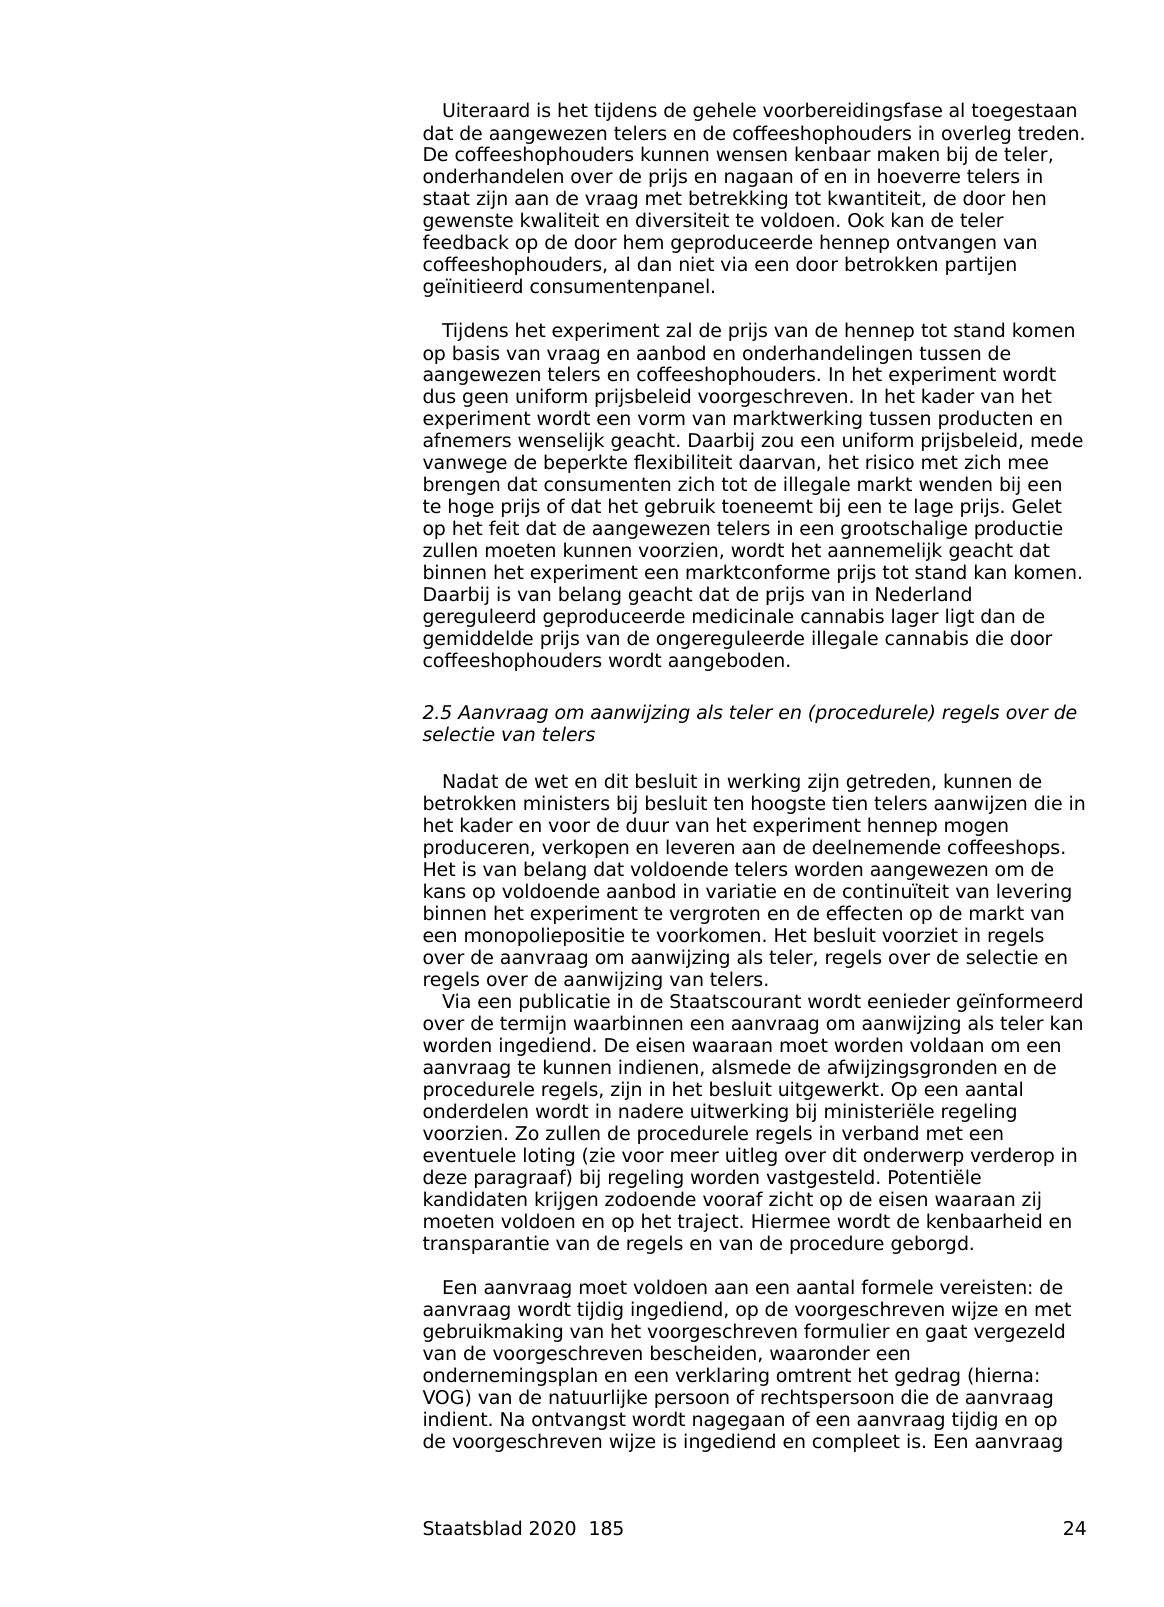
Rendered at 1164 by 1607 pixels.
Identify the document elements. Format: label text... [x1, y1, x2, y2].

text Tijdens het experiment zal de prijs van de hennep tot stand komen op basis van vraag en aanbod en onderhandelingen tussen de aangewezen telers en coffeeshophouders. In het experiment wordt dus geen uniform prijsbeleid voorgeschreven. In het kader van het experiment wordt een vorm van marktwerking tussen producten en afnemers wenselijk geacht. Daarbij zou een uniform prijsbeleid, mede vanwege de beperkte flexibiliteit daarvan, het risico met zich mee brengen dat consumenten zich tot de illegale markt wenden bij een te hoge prijs of dat het gebruik toeneemt bij een te lage prijs. Gelet op het feit dat de aangewezen telers in een grootschalige productie zullen moeten kunnen voorzien, wordt het aannemelijk geacht dat binnen het experiment een marktconforme prijs tot stand kan komen. Daarbij is van belang geacht dat de prijs van in Nederland gereguleerd geproduceerde medicinale cannabis lager ligt dan de gemiddelde prijs van de ongereguleerde illegale cannabis die door coffeeshophouders wordt aangeboden. [422, 320, 1087, 672]
text Uiteraard is het tijdens de gehele voorbereidingsfase al toegestaan dat de aangewezen telers en de coffeeshophouders in overleg treden. De coffeeshophouders kunnen wensen kenbaar maken bij de teler, onderhandelen over de prijs en nagaan of en in hoeverre telers in staat zijn aan de vraag met betrekking tot kwantiteit, de door hen gewenste kwaliteit en diversiteit te voldoen. Ook kan de teler feedback op de door hem geproduceerde hennep ontvangen van coffeeshophouders, al dan niet via een door betrokken partijen geïnitieerd consumentenpanel. [422, 100, 1087, 298]
text Een aanvraag moet voldoen aan een aantal formele vereisten: de aanvraag wordt tijdig ingediend, op de voorgeschreven wijze en met gebruikmaking van het voorgeschreven formulier en gaat vergezeld van de voorgeschreven bescheiden, waaronder een ondernemingsplan en een verklaring omtrent het gedrag (hierna: VOG) van de natuurlijke persoon of rechtspersoon die de aanvraag indient. Na ontvangst wordt nagegaan of een aanvraag tijdig en op de voorgeschreven wijze is ingediend en compleet is. Een aanvraag [422, 1277, 1087, 1453]
text Nadat de wet en dit besluit in werking zijn getreden, kunnen de betrokken ministers bij besluit ten hoogste tien telers aanwijzen die in het kader en voor de duur van het experiment hennep mogen produceren, verkopen en leveren aan de deelnemende coffeeshops. Het is van belang dat voldoende telers worden aangewezen om de kans op voldoende aanbod in variatie en de continuïteit van levering binnen het experiment te vergroten en de effecten op de markt van een monopoliepositie te voorkomen. Het besluit voorziet in regels over de aanvraag om aanwijzing als teler, regels over de selectie en regels over de aanwijzing van telers. [422, 771, 1087, 991]
text Via een publicatie in de Staatscourant wordt eenieder geïnformeerd over de termijn waarbinnen een aanvraag om aanwijzing als teler kan worden ingediend. De eisen waaraan moet worden voldaan om een aanvraag te kunnen indienen, alsmede de afwijzingsgronden en de procedurele regels, zijn in het besluit uitgewerkt. Op een aantal onderdelen wordt in nadere uitwerking bij ministeriële regeling voorzien. Zo zullen de procedurele regels in verband met een eventuele loting (zie voor meer uitleg over dit onderwerp verderop in deze paragraaf) bij regeling worden vastgesteld. Potentiële kandidaten krijgen zodoende vooraf zicht op de eisen waaraan zij moeten voldoen en op het traject. Hiermee wordt de kenbaarheid en transparantie van de regels en van de procedure geborgd. [422, 991, 1087, 1254]
subtitle 2.5 Aanvraag om aanwijzing als teler en (procedurele) regels over de selectie van telers [422, 702, 1087, 746]
